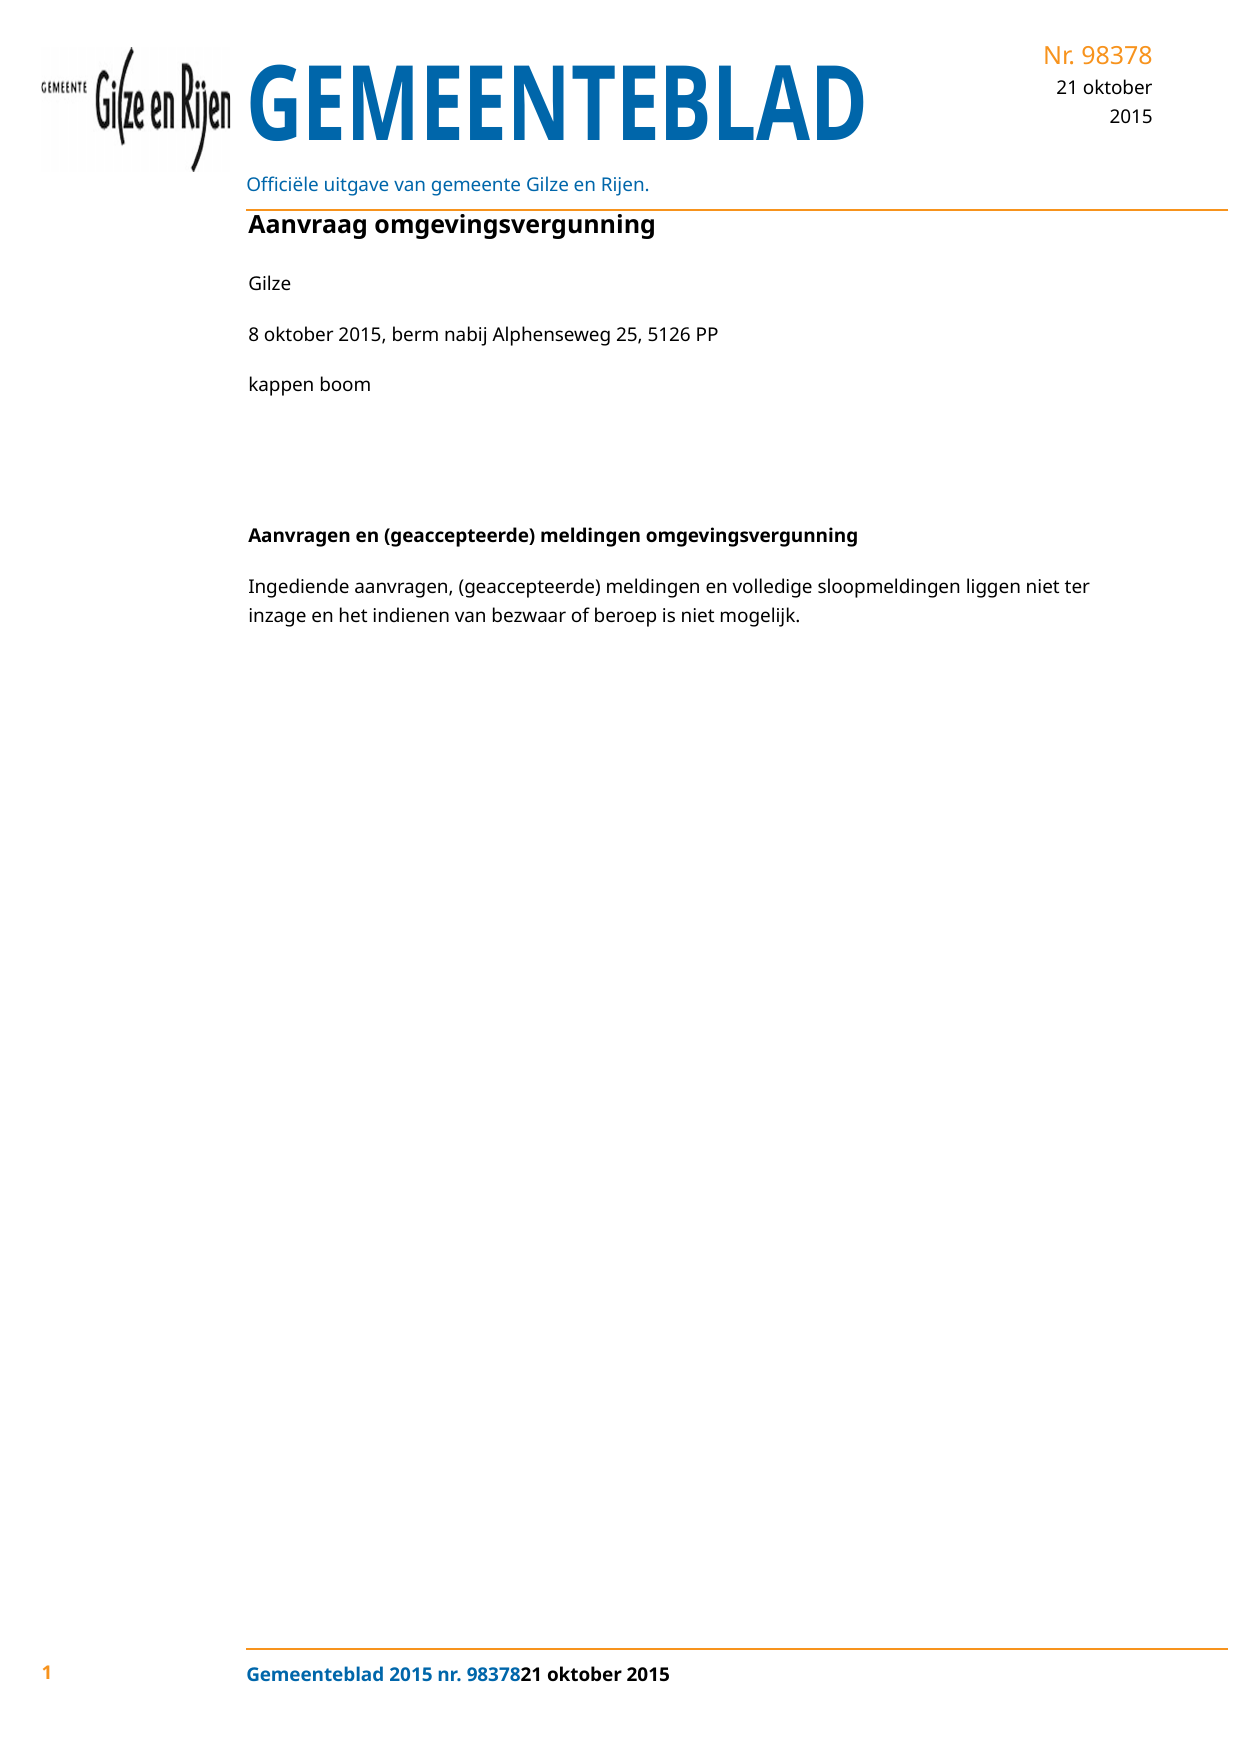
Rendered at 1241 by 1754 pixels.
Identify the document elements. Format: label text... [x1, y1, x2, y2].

text Ingediende aanvragen, (geaccepteerde) meldingen en volledige sloopmeldingen liggen niet ter inzage en het indienen van bezwaar of beroep is niet mogelijk. [248, 573, 1152, 628]
text 8 oktober 2015, berm nabij Alphenseweg 25, 5126 PP [248, 321, 1152, 346]
text Aanvragen en (geaccepteerde) meldingen omgevingsvergunning [248, 522, 1152, 548]
text Gilze [248, 270, 1152, 296]
text Aanvraag omgevingsvergunning [248, 211, 1152, 241]
text kappen boom [248, 371, 1152, 397]
picture [41, 47, 231, 172]
